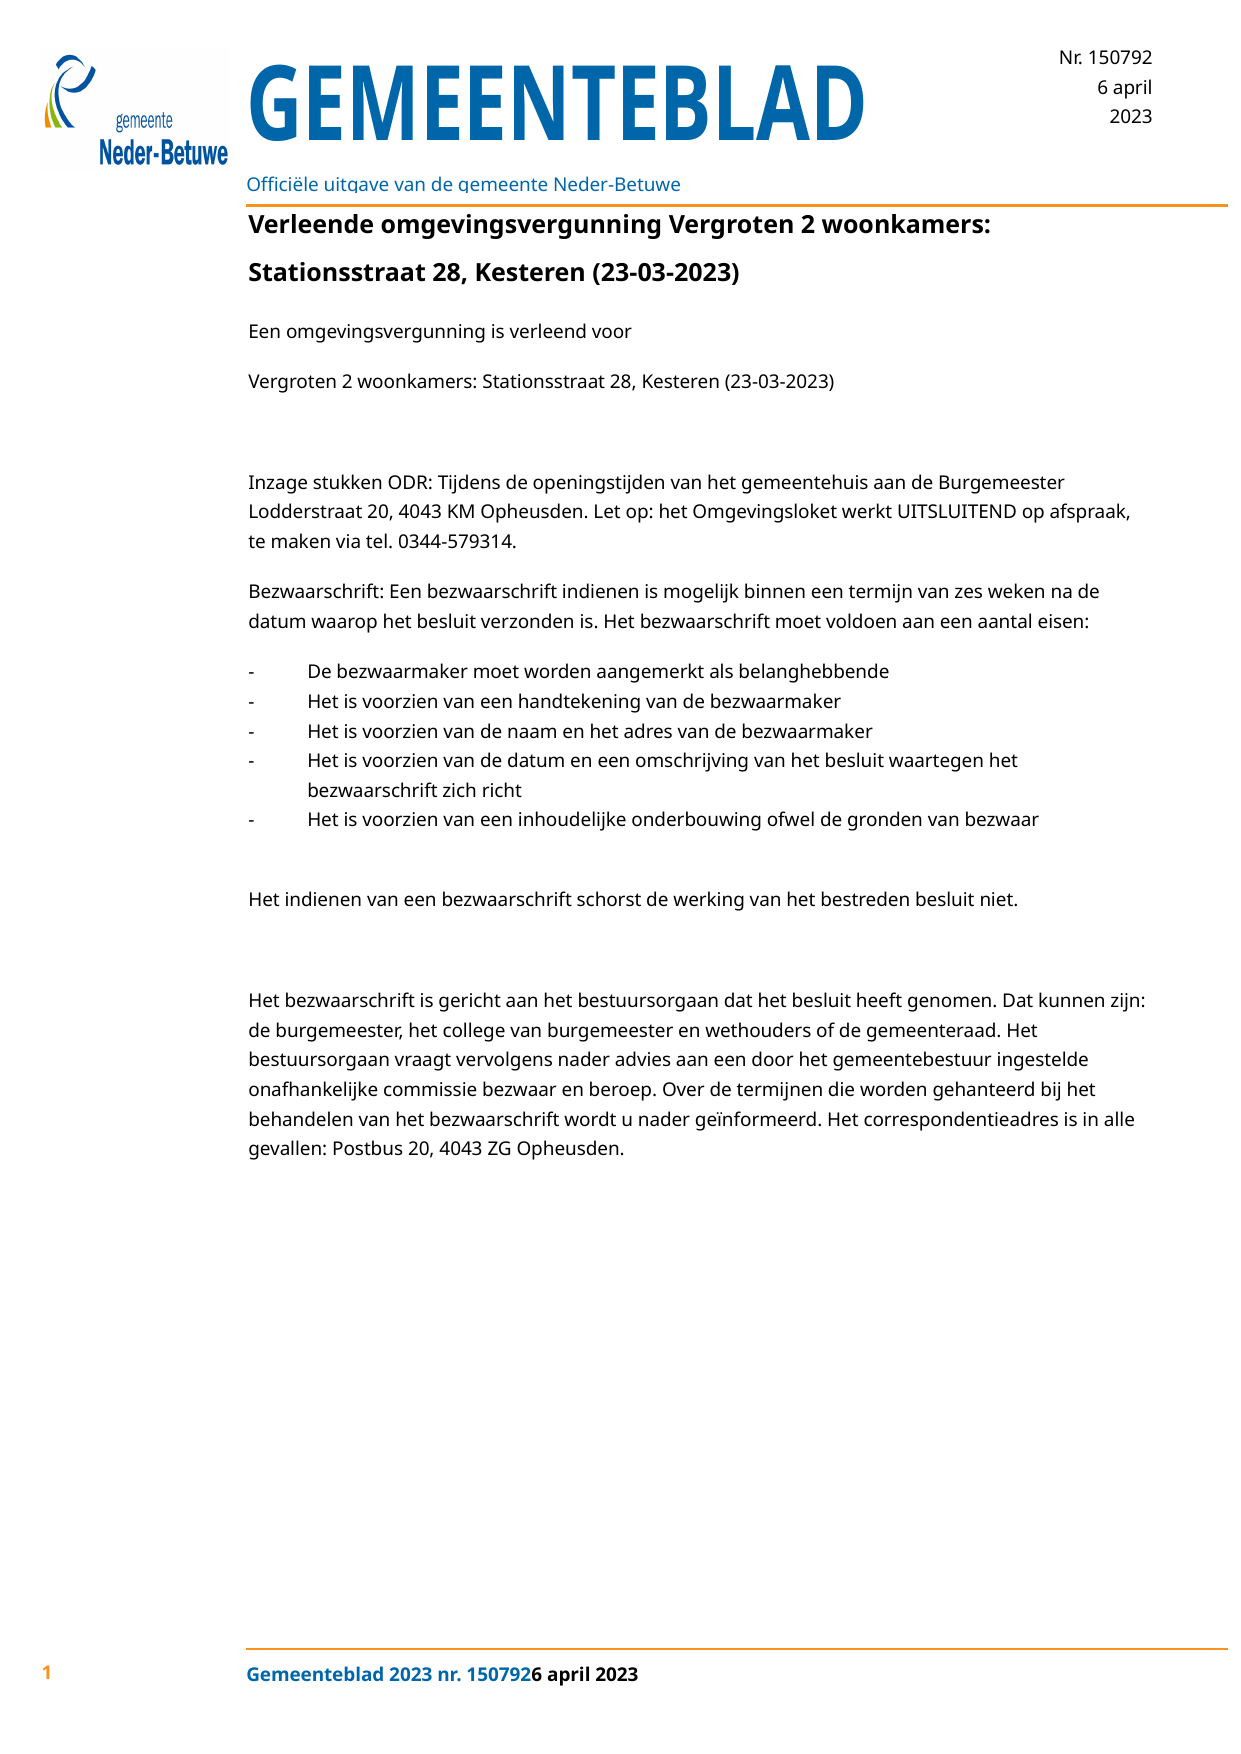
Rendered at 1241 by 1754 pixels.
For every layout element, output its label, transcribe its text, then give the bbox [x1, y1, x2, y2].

text Het indienen van een bezwaarschrift schorst de werking van het bestreden besluit niet. [248, 887, 1152, 912]
list Het is voorzien van de naam en het adres van de bezwaarmaker [248, 718, 1152, 744]
list Het is voorzien van een inhoudelijke onderbouwing ofwel de gronden van bezwaar [248, 807, 1152, 832]
text Het bezwaarschrift is gericht aan het bestuursorgaan dat het besluit heeft genomen. Dat kunnen zijn: de burgemeester, het college van burgemeester en wethouders of de gemeenteraad. Het bestuursorgaan vraagt vervolgens nader advies aan een door het gemeentebestuur ingestelde onafhankelijke commissie bezwaar en beroep. Over de termijnen die worden gehanteerd bij het behandelen van het bezwaarschrift wordt u nader geïnformeerd. Het correspondentieadres is in alle gevallen: Postbus 20, 4043 ZG Opheusden. [248, 987, 1152, 1161]
text Vergroten 2 woonkamers: Stationsstraat 28, Kesteren (23-03-2023) [248, 368, 1152, 394]
picture [41, 47, 231, 172]
list Het is voorzien van de datum en een omschrijving van het besluit waartegen het bezwaarschrift zich richt [248, 747, 1152, 803]
text Bezwaarschrift: Een bezwaarschrift indienen is mogelijk binnen een termijn van zes weken na de datum waarop het besluit verzonden is. Het bezwaarschrift moet voldoen aan een aantal eisen: [248, 579, 1152, 634]
list Het is voorzien van een handtekening van de bezwaarmaker [248, 688, 1152, 714]
list De bezwaarmaker moet worden aangemerkt als belanghebbende [248, 659, 1152, 684]
text Inzage stukken ODR: Tijdens de openingstijden van het gemeentehuis aan de Burgemeester Lodderstraat 20, 4043 KM Opheusden. Let op: het Omgevingsloket werkt UITSLUITEND op afspraak, te maken via tel. 0344-579314. [248, 469, 1152, 554]
text Verleende omgevingsvergunning Vergroten 2 woonkamers: Stationsstraat 28, Kesteren (23-03-2023) [248, 207, 1152, 288]
text Een omgevingsvergunning is verleend voor [248, 318, 1152, 344]
